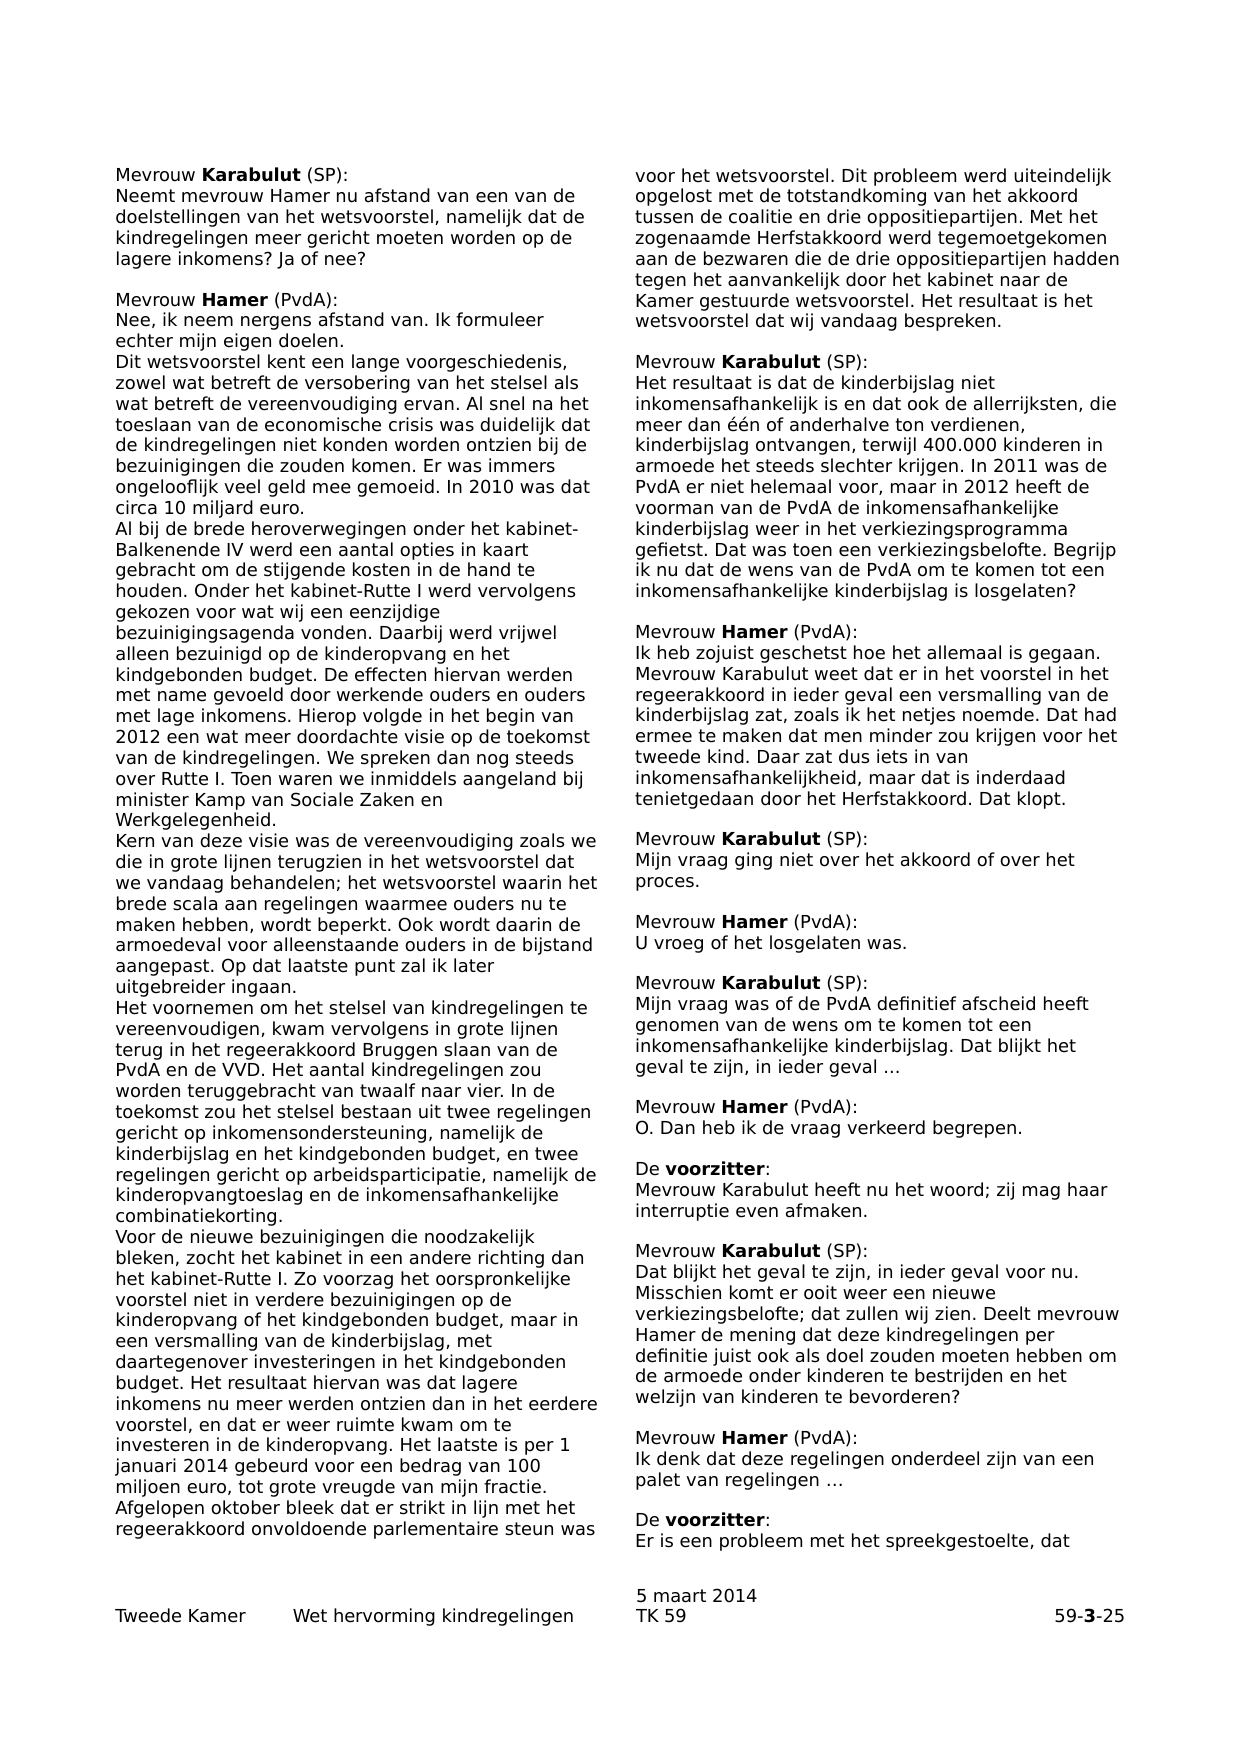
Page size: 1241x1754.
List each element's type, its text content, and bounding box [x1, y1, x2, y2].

text Het voornemen om het stelsel van kindregelingen te vereenvoudigen, kwam vervolgens in grote lijnen terug in het regeerakkoord Bruggen slaan van de PvdA en de VVD. Het aantal kindregelingen zou worden teruggebracht van twaalf naar vier. In de toekomst zou het stelsel bestaan uit twee regelingen gericht op inkomensondersteuning, namelijk de kinderbijslag en het kindgebonden budget, en twee regelingen gericht op arbeidsparticipatie, namelijk de kinderopvangtoeslag en de inkomensafhankelijke combinatiekorting. [115, 998, 605, 1227]
text Mevrouw Karabulut heeft nu het woord; zij mag haar interruptie even afmaken. [635, 1179, 1125, 1221]
text Mevrouw Hamer (PvdA): [635, 1097, 1125, 1118]
text Mevrouw Karabulut (SP): [115, 165, 605, 186]
text Dat blijkt het geval te zijn, in ieder geval voor nu. Misschien komt er ooit weer een nieuwe verkiezingsbelofte; dat zullen wij zien. Deelt mevrouw Hamer de mening dat deze kindregelingen per definitie juist ook als doel zouden moeten hebben om de armoede onder kinderen te bestrijden en het welzijn van kinderen te bevorderen? [635, 1262, 1125, 1408]
text De voorzitter: [635, 1510, 1125, 1531]
text voor het wetsvoorstel. Dit probleem werd uiteindelijk opgelost met de totstandkoming van het akkoord tussen de coalitie en drie oppositiepartijen. Met het zogenaamde Herfstakkoord werd tegemoetgekomen aan de bezwaren die de drie oppositiepartijen hadden tegen het aanvankelijk door het kabinet naar de Kamer gestuurde wetsvoorstel. Het resultaat is het wetsvoorstel dat wij vandaag bespreken. [635, 165, 1125, 332]
text Mevrouw Karabulut (SP): [635, 352, 1125, 373]
text U vroeg of het losgelaten was. [635, 932, 1125, 953]
text De voorzitter: [635, 1159, 1125, 1179]
text Mevrouw Karabulut (SP): [635, 973, 1125, 994]
text Kern van deze visie was de vereenvoudiging zoals we die in grote lijnen terugzien in het wetsvoorstel dat we vandaag behandelen; het wetsvoorstel waarin het brede scala aan regelingen waarmee ouders nu te maken hebben, wordt beperkt. Ook wordt daarin de armoedeval voor alleenstaande ouders in de bijstand aangepast. Op dat laatste punt zal ik later uitgebreider ingaan. [115, 831, 605, 998]
text Al bij de brede heroverwegingen onder het kabinet-Balkenende IV werd een aantal opties in kaart gebracht om de stijgende kosten in de hand te houden. Onder het kabinet-Rutte I werd vervolgens gekozen voor wat wij een eenzijdige bezuinigingsagenda vonden. Daarbij werd vrijwel alleen bezuinigd op de kinderopvang en het kindgebonden budget. De effecten hiervan werden met name gevoeld door werkende ouders en ouders met lage inkomens. Hierop volgde in het begin van 2012 een wat meer doordachte visie op de toekomst van de kindregelingen. We spreken dan nog steeds over Rutte I. Toen waren we inmiddels aangeland bij minister Kamp van Sociale Zaken en Werkgelegenheid. [115, 518, 605, 831]
text Mijn vraag was of de PvdA definitief afscheid heeft genomen van de wens om te komen tot een inkomensafhankelijke kinderbijslag. Dat blijkt het geval te zijn, in ieder geval ... [635, 994, 1125, 1077]
text Voor de nieuwe bezuinigingen die noodzakelijk bleken, zocht het kabinet in een andere richting dan het kabinet-Rutte I. Zo voorzag het oorspronkelijke voorstel niet in verdere bezuinigingen op de kinderopvang of het kindgebonden budget, maar in een versmalling van de kinderbijslag, met daartegenover investeringen in het kindgebonden budget. Het resultaat hiervan was dat lagere inkomens nu meer werden ontzien dan in het eerdere voorstel, en dat er weer ruimte kwam om te investeren in de kinderopvang. Het laatste is per 1 januari 2014 gebeurd voor een bedrag van 100 miljoen euro, tot grote vreugde van mijn fractie. [115, 1227, 605, 1498]
text Mevrouw Hamer (PvdA): [635, 912, 1125, 932]
text Ik denk dat deze regelingen onderdeel zijn van een palet van regelingen … [635, 1448, 1125, 1490]
text Mijn vraag ging niet over het akkoord of over het proces. [635, 850, 1125, 892]
text Afgelopen oktober bleek dat er strikt in lijn met het regeerakkoord onvoldoende parlementaire steun was [115, 1498, 605, 1539]
text Neemt mevrouw Hamer nu afstand van een van de doelstellingen van het wetsvoorstel, namelijk dat de kindregelingen meer gericht moeten worden op de lagere inkomens? Ja of nee? [115, 186, 605, 269]
text Nee, ik neem nergens afstand van. Ik formuleer echter mijn eigen doelen. [115, 310, 605, 352]
text Mevrouw Karabulut (SP): [635, 1241, 1125, 1262]
text Het resultaat is dat de kinderbijslag niet inkomensafhankelijk is en dat ook de allerrijksten, die meer dan één of anderhalve ton verdienen, kinderbijslag ontvangen, terwijl 400.000 kinderen in armoede het steeds slechter krijgen. In 2011 was de PvdA er niet helemaal voor, maar in 2012 heeft de voorman van de PvdA de inkomensafhankelijke kinderbijslag weer in het verkiezingsprogramma gefietst. Dat was toen een verkiezingsbelofte. Begrijp ik nu dat de wens van de PvdA om te komen tot een inkomensafhankelijke kinderbijslag is losgelaten? [635, 373, 1125, 602]
text Er is een probleem met het spreekgestoelte, dat [635, 1531, 1125, 1552]
text Dit wetsvoorstel kent een lange voorgeschiedenis, zowel wat betreft de versobering van het stelsel als wat betreft de vereenvoudiging ervan. Al snel na het toeslaan van de economische crisis was duidelijk dat de kindregelingen niet konden worden ontzien bij de bezuinigingen die zouden komen. Er was immers ongelooflijk veel geld mee gemoeid. In 2010 was dat circa 10 miljard euro. [115, 352, 605, 518]
text Mevrouw Hamer (PvdA): [635, 622, 1125, 643]
text O. Dan heb ik de vraag verkeerd begrepen. [635, 1118, 1125, 1139]
text Mevrouw Karabulut (SP): [635, 829, 1125, 850]
text Ik heb zojuist geschetst hoe het allemaal is gegaan. Mevrouw Karabulut weet dat er in het voorstel in het regeerakkoord in ieder geval een versmalling van de kinderbijslag zat, zoals ik het netjes noemde. Dat had ermee te maken dat men minder zou krijgen voor het tweede kind. Daar zat dus iets in van inkomensafhankelijkheid, maar dat is inderdaad tenietgedaan door het Herfstakkoord. Dat klopt. [635, 643, 1125, 809]
text Mevrouw Hamer (PvdA): [635, 1428, 1125, 1448]
text Mevrouw Hamer (PvdA): [115, 289, 605, 310]
